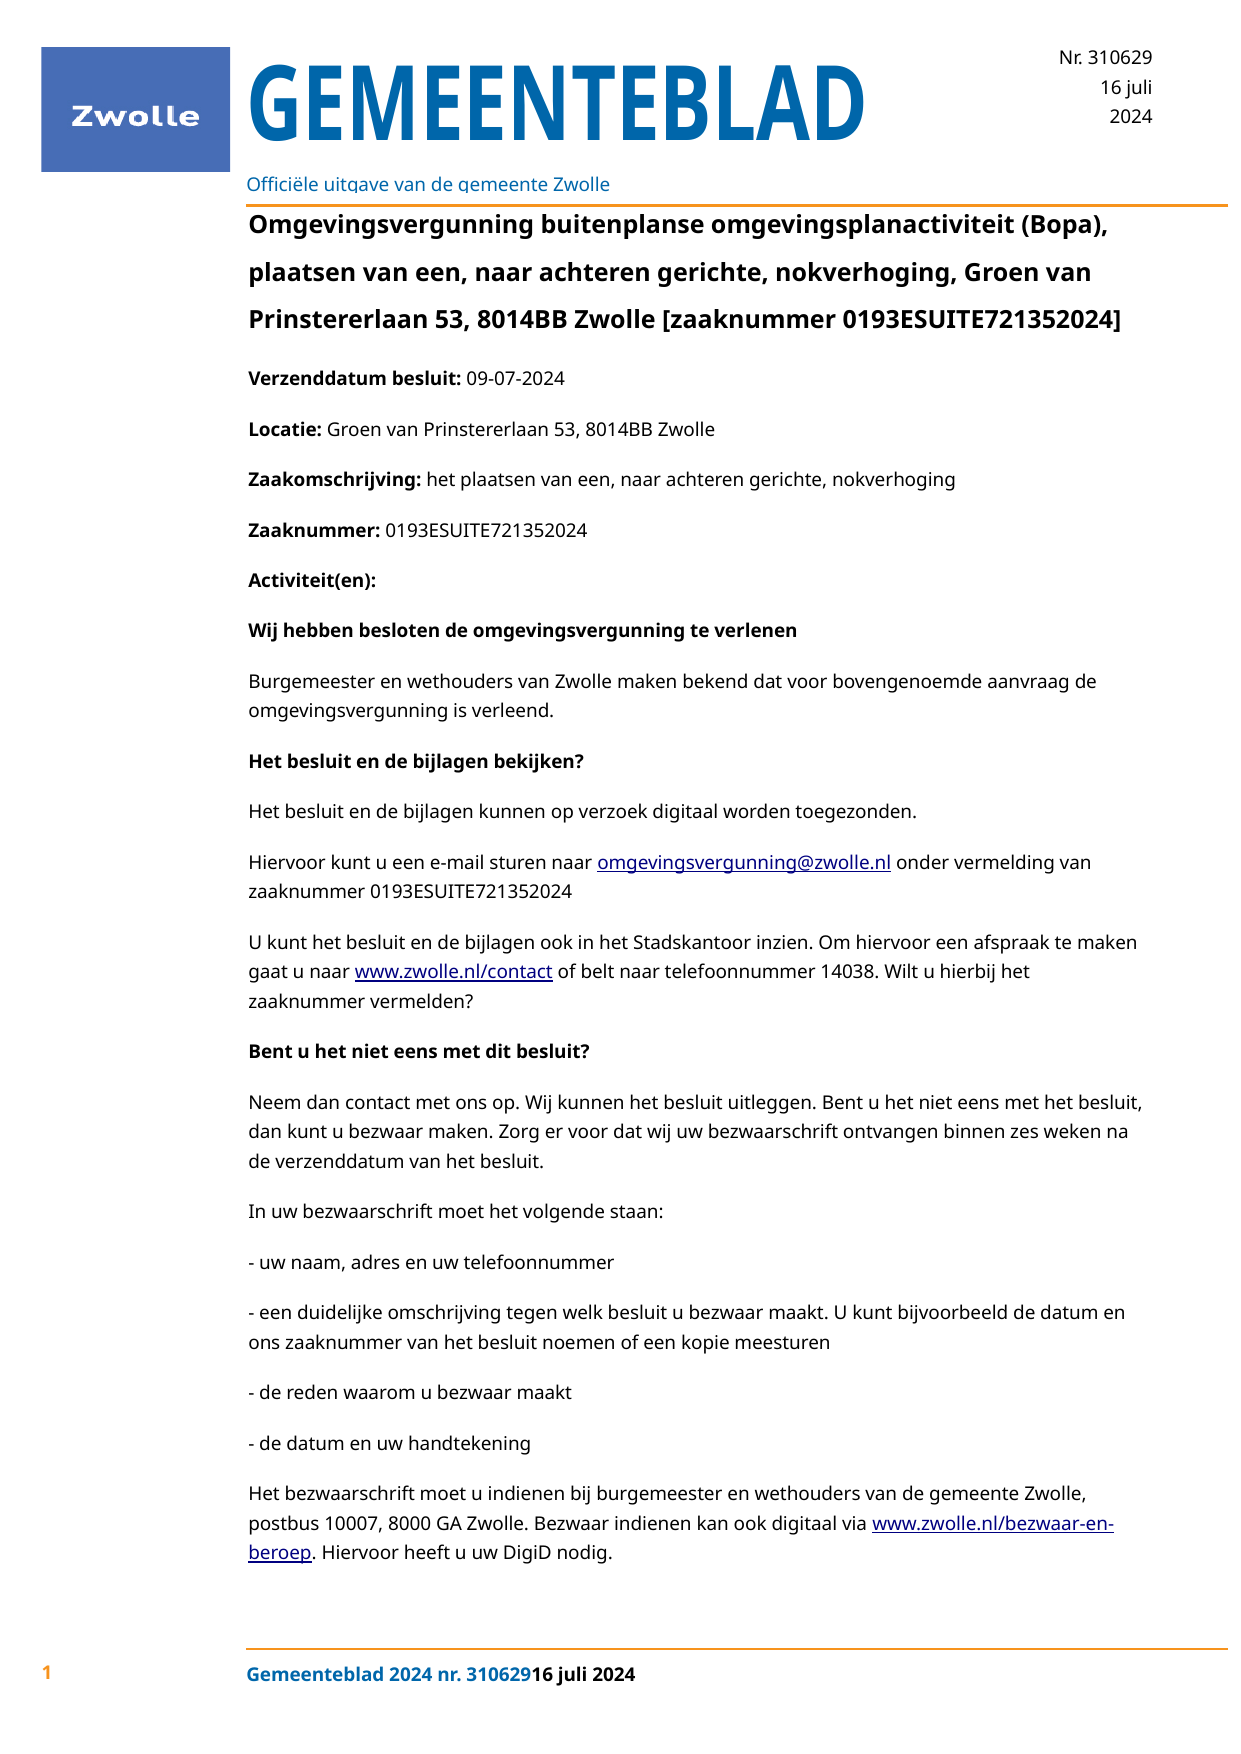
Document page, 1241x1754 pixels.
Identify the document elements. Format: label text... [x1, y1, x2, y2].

text Activiteit(en): [248, 567, 1152, 593]
text Burgemeester en wethouders van Zwolle maken bekend dat voor bovengenoemde aanvraag de omgevingsvergunning is verleend. [248, 668, 1152, 723]
text Omgevingsvergunning buitenplanse omgevingsplanactiviteit (Bopa), plaatsen van een, naar achteren gerichte, nokverhoging, Groen van Prinstererlaan 53, 8014BB Zwolle [zaaknummer 0193ESUITE721352024] [248, 207, 1152, 336]
text Het besluit en de bijlagen kunnen op verzoek digitaal worden toegezonden. [248, 798, 1152, 824]
text Wij hebben besloten de omgevingsvergunning te verlenen [248, 618, 1152, 643]
text - de reden waarom u bezwaar maakt [248, 1379, 1152, 1405]
text Neem dan contact met ons op. Wij kunnen het besluit uitleggen. Bent u het niet eens met het besluit, dan kunt u bezwaar maken. Zorg er voor dat wij uw bezwaarschrift ontvangen binnen zes weken na de verzenddatum van het besluit. [248, 1089, 1152, 1174]
text Zaaknummer: 0193ESUITE721352024 [248, 517, 1152, 542]
picture [41, 47, 231, 172]
text Hiervoor kunt u een e-mail sturen naar omgevingsvergunning@zwolle.nl onder vermelding van zaaknummer 0193ESUITE721352024 [248, 849, 1152, 904]
text Het bezwaarschrift moet u indienen bij burgemeester en wethouders van de gemeente Zwolle, postbus 10007, 8000 GA Zwolle. Bezwaar indienen kan ook digitaal via www.zwolle.nl/bezwaar-en-beroep. Hiervoor heeft u uw DigiD nodig. [248, 1480, 1152, 1565]
text Bent u het niet eens met dit besluit? [248, 1038, 1152, 1064]
text Het besluit en de bijlagen bekijken? [248, 748, 1152, 774]
text Zaakomschrijving: het plaatsen van een, naar achteren gerichte, nokverhoging [248, 466, 1152, 492]
text - de datum en uw handtekening [248, 1430, 1152, 1455]
text - uw naam, adres en uw telefoonnummer [248, 1249, 1152, 1274]
text - een duidelijke omschrijving tegen welk besluit u bezwaar maakt. U kunt bijvoorbeeld de datum en ons zaaknummer van het besluit noemen of een kopie meesturen [248, 1299, 1152, 1354]
text U kunt het besluit en de bijlagen ook in het Stadskantoor inzien. Om hiervoor een afspraak te maken gaat u naar www.zwolle.nl/contact of belt naar telefoonnummer 14038. Wilt u hierbij het zaaknummer vermelden? [248, 929, 1152, 1014]
text In uw bezwaarschrift moet het volgende staan: [248, 1198, 1152, 1224]
text Verzenddatum besluit: 09-07-2024 [248, 366, 1152, 391]
text Locatie: Groen van Prinstererlaan 53, 8014BB Zwolle [248, 416, 1152, 442]
